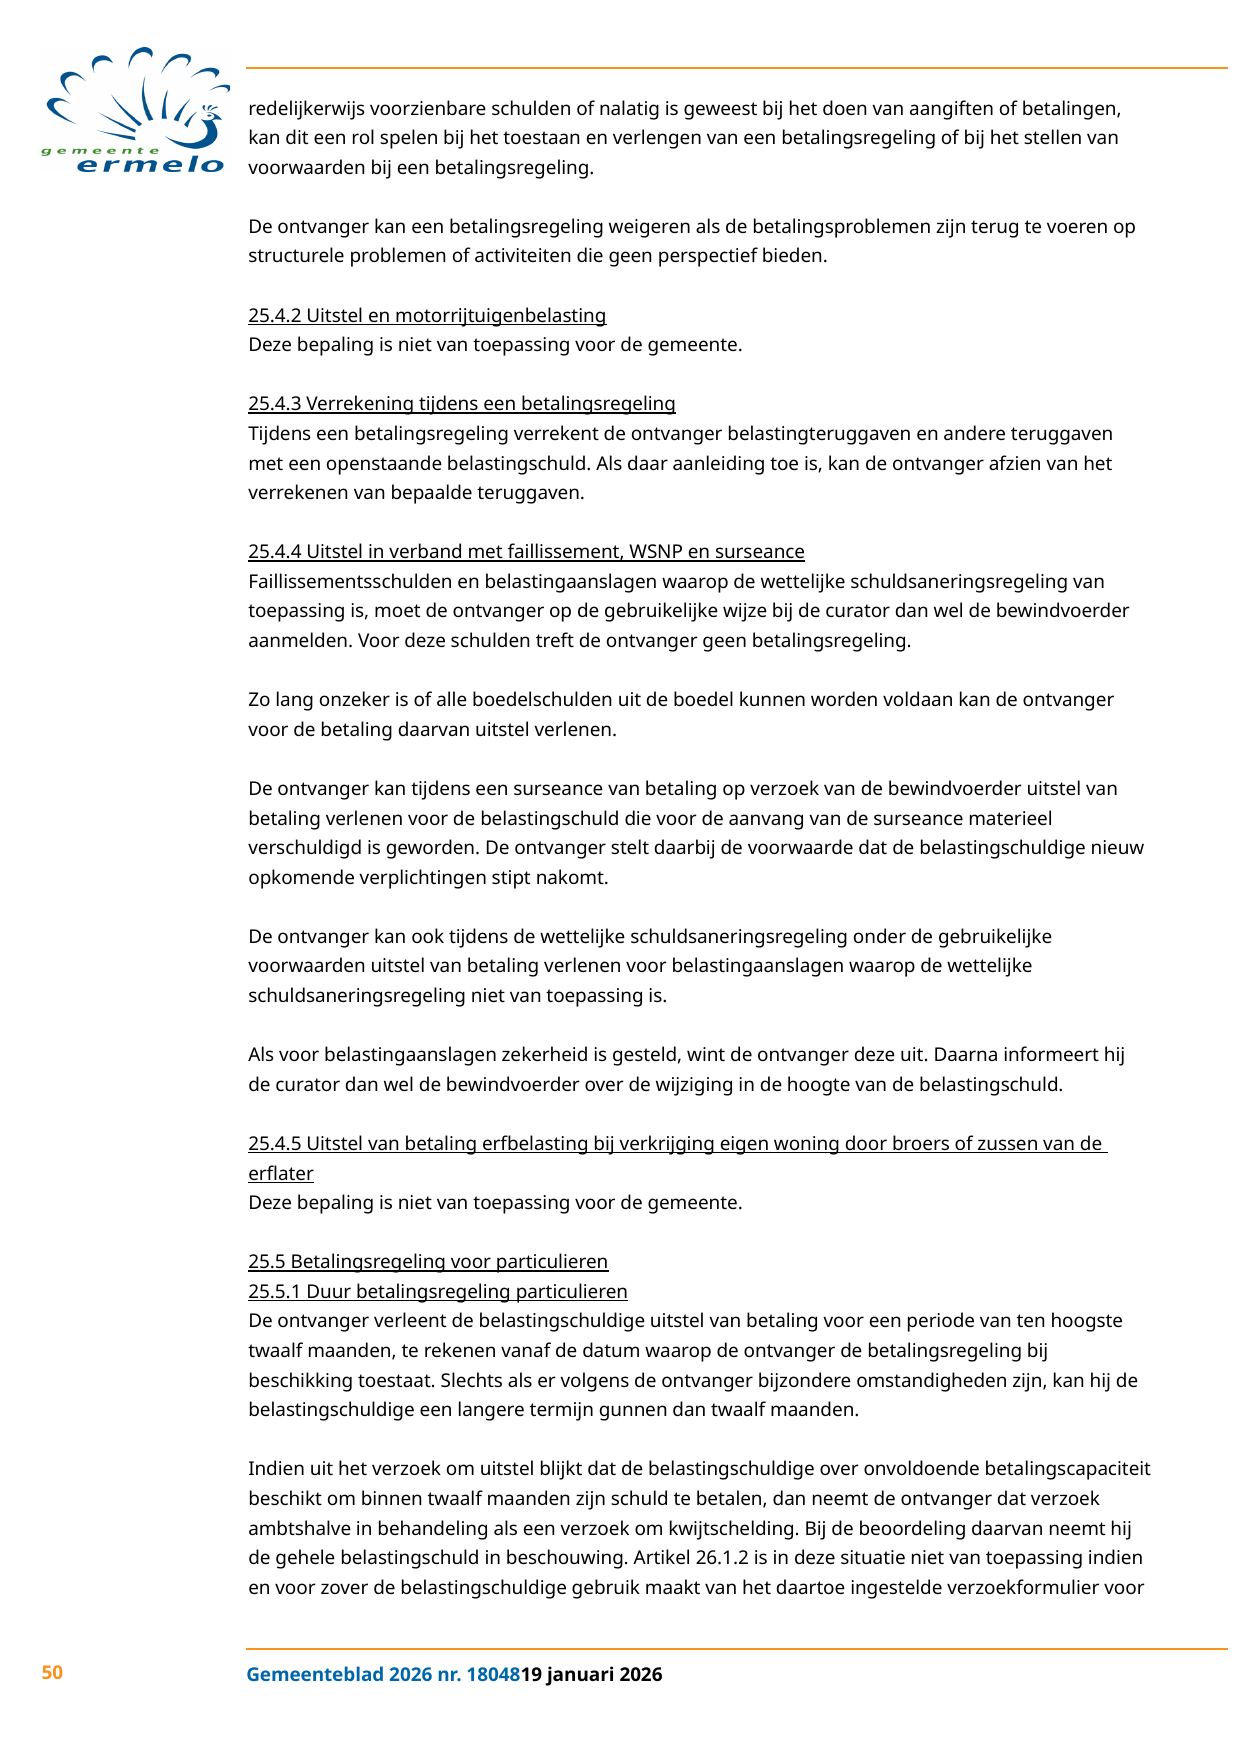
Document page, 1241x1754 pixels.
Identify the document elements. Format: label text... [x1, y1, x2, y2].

text De ontvanger kan een betalingsregeling weigeren als de betalingsproblemen zijn terug te voeren op structurele problemen of activiteiten die geen perspectief bieden. [248, 213, 1152, 268]
text De ontvanger kan ook tijdens de wettelijke schuldsaneringsregeling onder de gebruikelijke voorwaarden uitstel van betaling verlenen voor belastingaanslagen waarop de wettelijke schuldsaneringsregeling niet van toepassing is. [248, 923, 1152, 1008]
text redelijkerwijs voorzienbare schulden of nalatig is geweest bij het doen van aangiften of betalingen, kan dit een rol spelen bij het toestaan en verlengen van een betalingsregeling of bij het stellen van voorwaarden bij een betalingsregeling. [248, 95, 1152, 180]
text 25.5.1 Duur betalingsregeling particulieren [248, 1278, 1152, 1304]
picture [41, 47, 231, 172]
text De ontvanger verleent de belastingschuldige uitstel van betaling voor een periode van ten hoogste twaalf maanden, te rekenen vanaf de datum waarop de ontvanger de betalingsregeling bij beschikking toestaat. Slechts als er volgens de ontvanger bijzondere omstandigheden zijn, kan hij de belastingschuldige een langere termijn gunnen dan twaalf maanden. [248, 1308, 1152, 1422]
text 25.4.4 Uitstel in verband met faillissement, WSNP en surseance [248, 538, 1152, 564]
text De ontvanger kan tijdens een surseance van betaling op verzoek van de bewindvoerder uitstel van betaling verlenen voor de belastingschuld die voor de aanvang van de surseance materieel verschuldigd is geworden. De ontvanger stelt daarbij de voorwaarde dat de belastingschuldige nieuw opkomende verplichtingen stipt nakomt. [248, 775, 1152, 890]
text Zo lang onzeker is of alle boedelschulden uit de boedel kunnen worden voldaan kan de ontvanger voor de betaling daarvan uitstel verlenen. [248, 686, 1152, 742]
text 25.4.3 Verrekening tijdens een betalingsregeling [248, 391, 1152, 416]
text Tijdens een betalingsregeling verrekent de ontvanger belastingteruggaven en andere teruggaven met een openstaande belastingschuld. Als daar aanleiding toe is, kan de ontvanger afzien van het verrekenen van bepaalde teruggaven. [248, 420, 1152, 505]
text Faillissementsschulden en belastingaanslagen waarop de wettelijke schuldsaneringsregeling van toepassing is, moet de ontvanger op de gebruikelijke wijze bij de curator dan wel de bewindvoerder aanmelden. Voor deze schulden treft de ontvanger geen betalingsregeling. [248, 568, 1152, 653]
text 25.5 Betalingsregeling voor particulieren [248, 1248, 1152, 1274]
text Als voor belastingaanslagen zekerheid is gesteld, wint de ontvanger deze uit. Daarna informeert hij de curator dan wel de bewindvoerder over de wijziging in de hoogte van de belastingschuld. [248, 1041, 1152, 1097]
text Deze bepaling is niet van toepassing voor de gemeente. [248, 1189, 1152, 1215]
text Deze bepaling is niet van toepassing voor de gemeente. [248, 331, 1152, 357]
text Indien uit het verzoek om uitstel blijkt dat de belastingschuldige over onvoldoende betalingscapaciteit beschikt om binnen twaalf maanden zijn schuld te betalen, dan neemt de ontvanger dat verzoek ambtshalve in behandeling als een verzoek om kwijtschelding. Bij de beoordeling daarvan neemt hij de gehele belastingschuld in beschouwing. Artikel 26.1.2 is in deze situatie niet van toepassing indien en voor zover de belastingschuldige gebruik maakt van het daartoe ingestelde verzoekformulier voor [248, 1456, 1152, 1600]
text 25.4.2 Uitstel en motorrijtuigenbelasting [248, 302, 1152, 328]
text 25.4.5 Uitstel van betaling erfbelasting bij verkrijging eigen woning door broers of zussen van de erflater [248, 1130, 1152, 1186]
